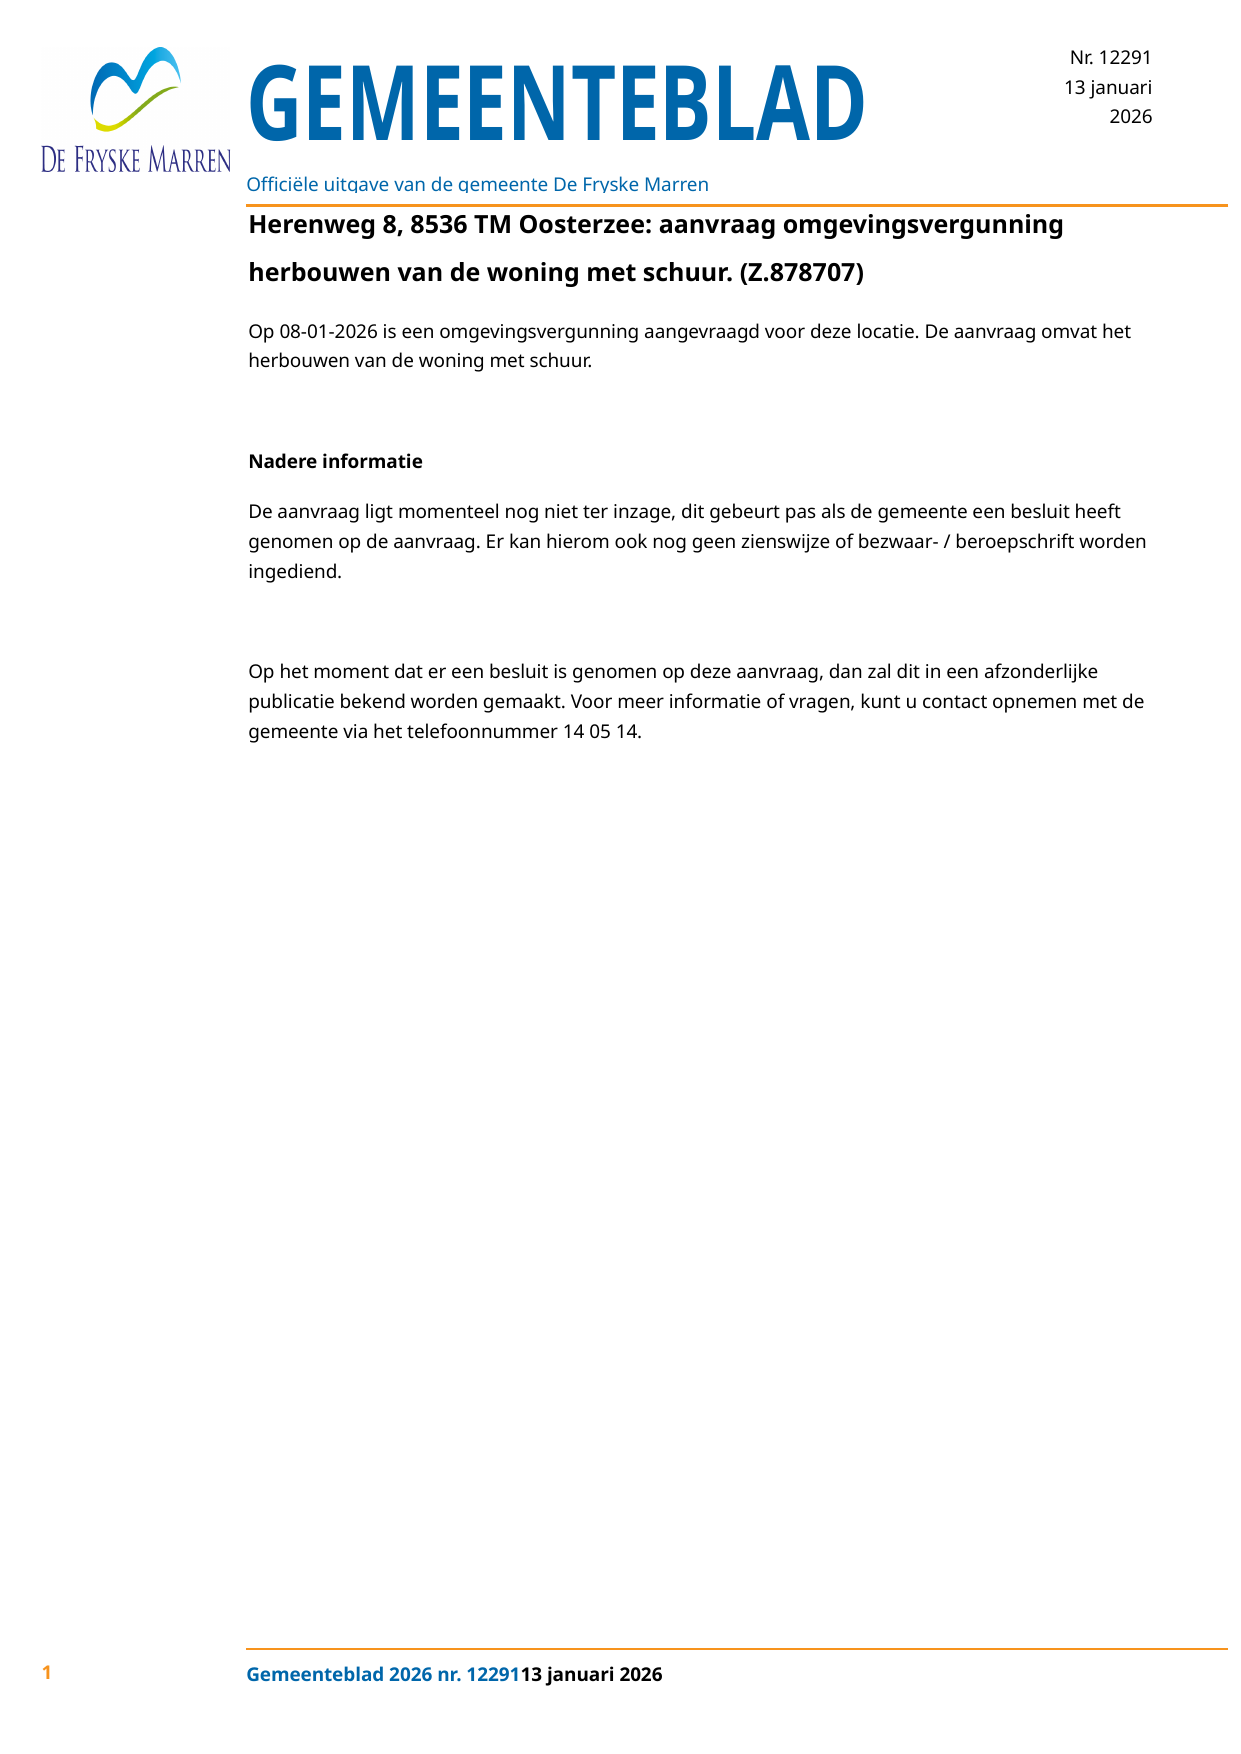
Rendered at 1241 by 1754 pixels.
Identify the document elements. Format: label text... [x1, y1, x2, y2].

text Op het moment dat er een besluit is genomen op deze aanvraag, dan zal dit in een afzonderlijke publicatie bekend worden gemaakt. Voor meer informatie of vragen, kunt u contact opnemen met de gemeente via het telefoonnummer 14 05 14. [248, 659, 1152, 744]
text Nadere informatie [248, 448, 1152, 474]
text Op 08-01-2026 is een omgevingsvergunning aangevraagd voor deze locatie. De aanvraag omvat het herbouwen van de woning met schuur. [248, 318, 1152, 373]
text Herenweg 8, 8536 TM Oosterzee: aanvraag omgevingsvergunning herbouwen van de woning met schuur. (Z.878707) [248, 207, 1152, 288]
text De aanvraag ligt momenteel nog niet ter inzage, dit gebeurt pas als de gemeente een besluit heeft genomen op de aanvraag. Er kan hierom ook nog geen zienswijze of bezwaar- / beroepschrift worden ingediend. [248, 499, 1152, 584]
picture [41, 47, 231, 172]
